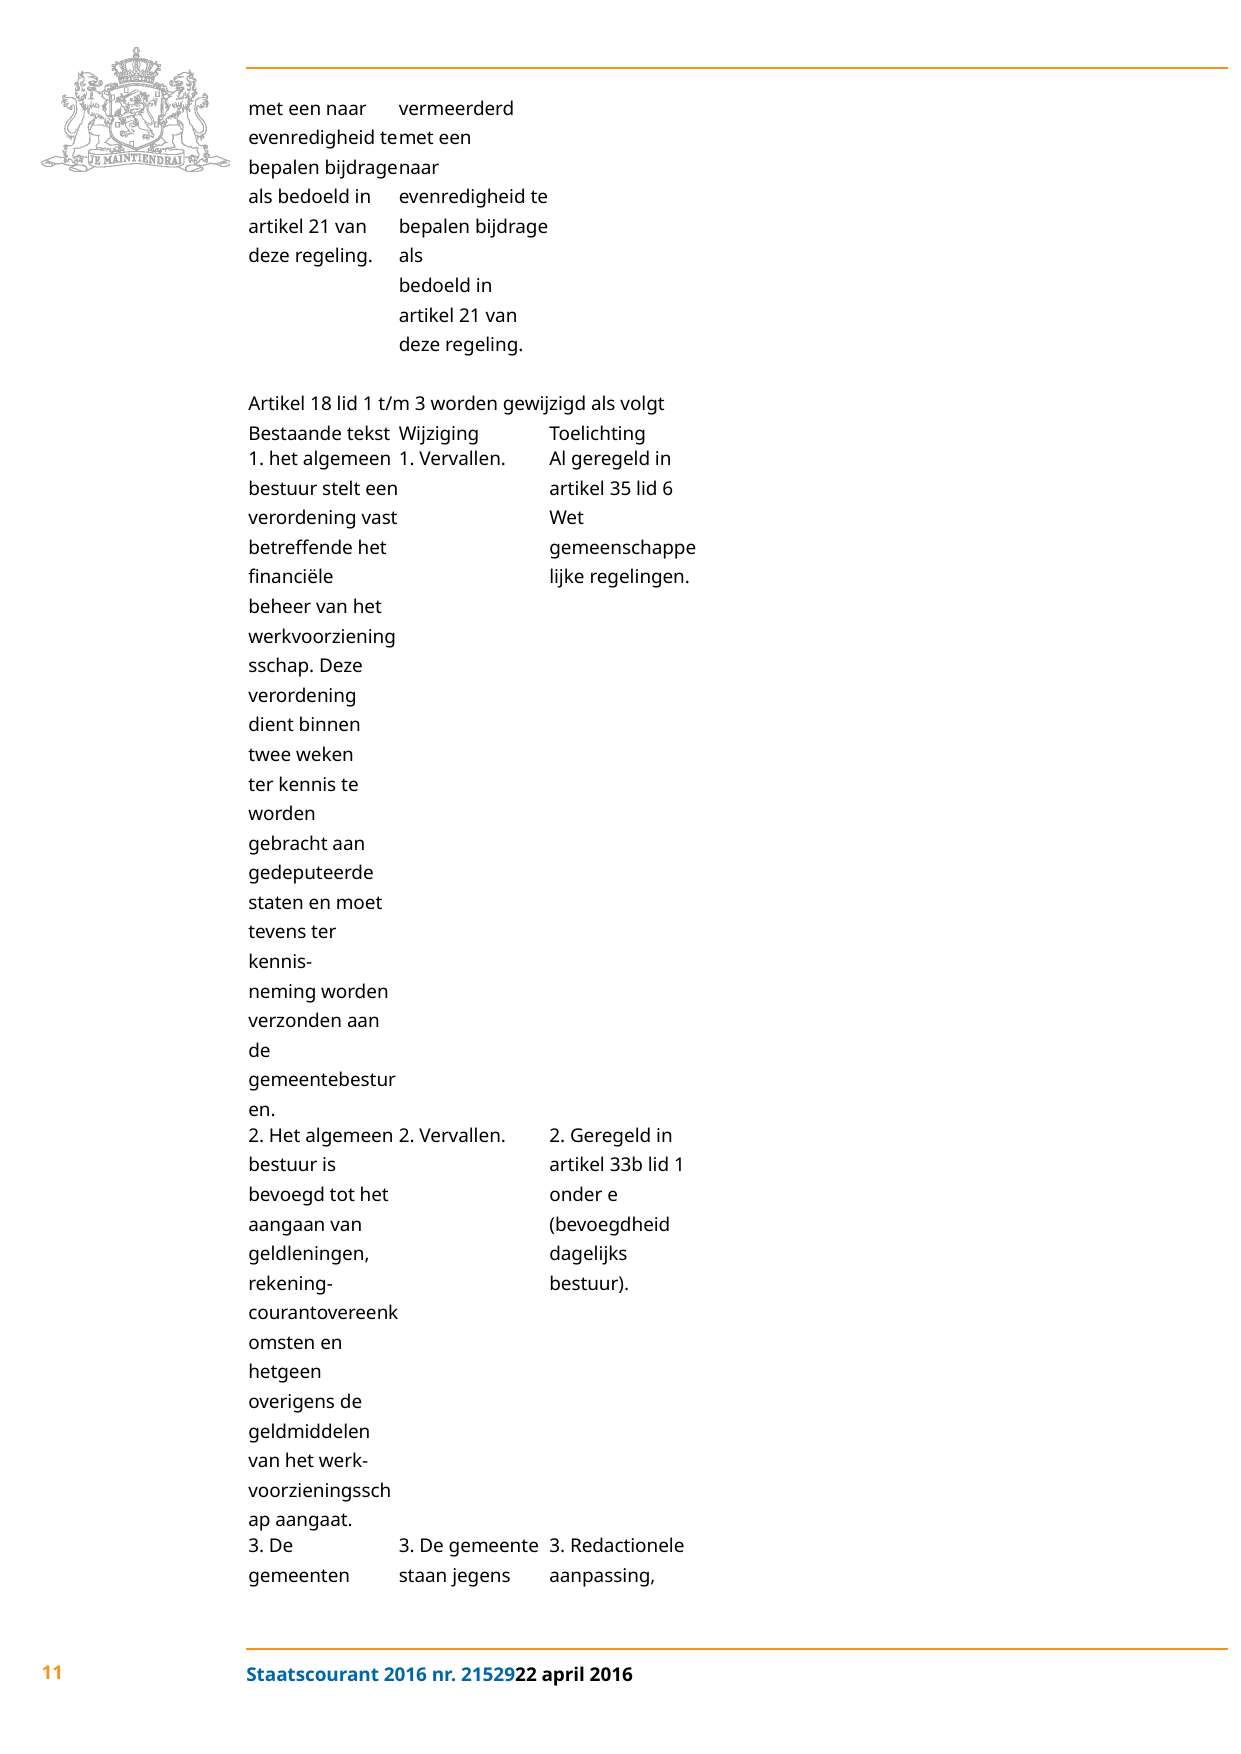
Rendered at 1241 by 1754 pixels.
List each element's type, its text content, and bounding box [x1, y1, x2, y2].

table_cell 3. Redactionele aanpassing, [549, 1532, 700, 1588]
table_cell 3. De gemeenten [248, 1532, 398, 1588]
table_cell vermeerderd met een naar evenredigheid te bepalen bijdrage als bedoeld in artikel 21 van deze regeling. [399, 95, 549, 357]
table_header Toelichting [549, 420, 700, 445]
table_cell 3. De gemeente staan jegens [399, 1532, 549, 1588]
table_header Wijziging [399, 420, 549, 445]
table_cell 2. Vervallen. [399, 1122, 549, 1532]
table_cell [549, 95, 700, 357]
picture [41, 47, 231, 172]
table_header Bestaande tekst [248, 420, 398, 445]
table_cell Al geregeld in artikel 35 lid 6 Wet gemeenschappelijke regelingen. [549, 445, 700, 1122]
table_cell met een naar evenredigheid te bepalen bijdrage als bedoeld in artikel 21 van deze regeling. [248, 95, 398, 357]
table_cell 2. Het algemeen bestuur is bevoegd tot het aangaan van geldleningen, rekening- courantovereenkomsten en hetgeen overigens de geldmiddelen van het werk- voorzieningsschap aangaat. [248, 1122, 398, 1532]
table_cell 2. Geregeld in artikel 33b lid 1 onder e (bevoegdheid dagelijks bestuur). [549, 1122, 700, 1532]
table_cell 1. het algemeen bestuur stelt een verordening vast betreffende het financiële beheer van het werkvoorzieningsschap. Deze verordening dient binnen twee weken ter kennis te worden gebracht aan gedeputeerde staten en moet tevens ter kennis- neming worden verzonden aan de gemeentebesturen. [248, 445, 398, 1122]
text Artikel 18 lid 1 t/m 3 worden gewijzigd als volgt [248, 390, 1152, 416]
table_cell 1. Vervallen. [399, 445, 549, 1122]
